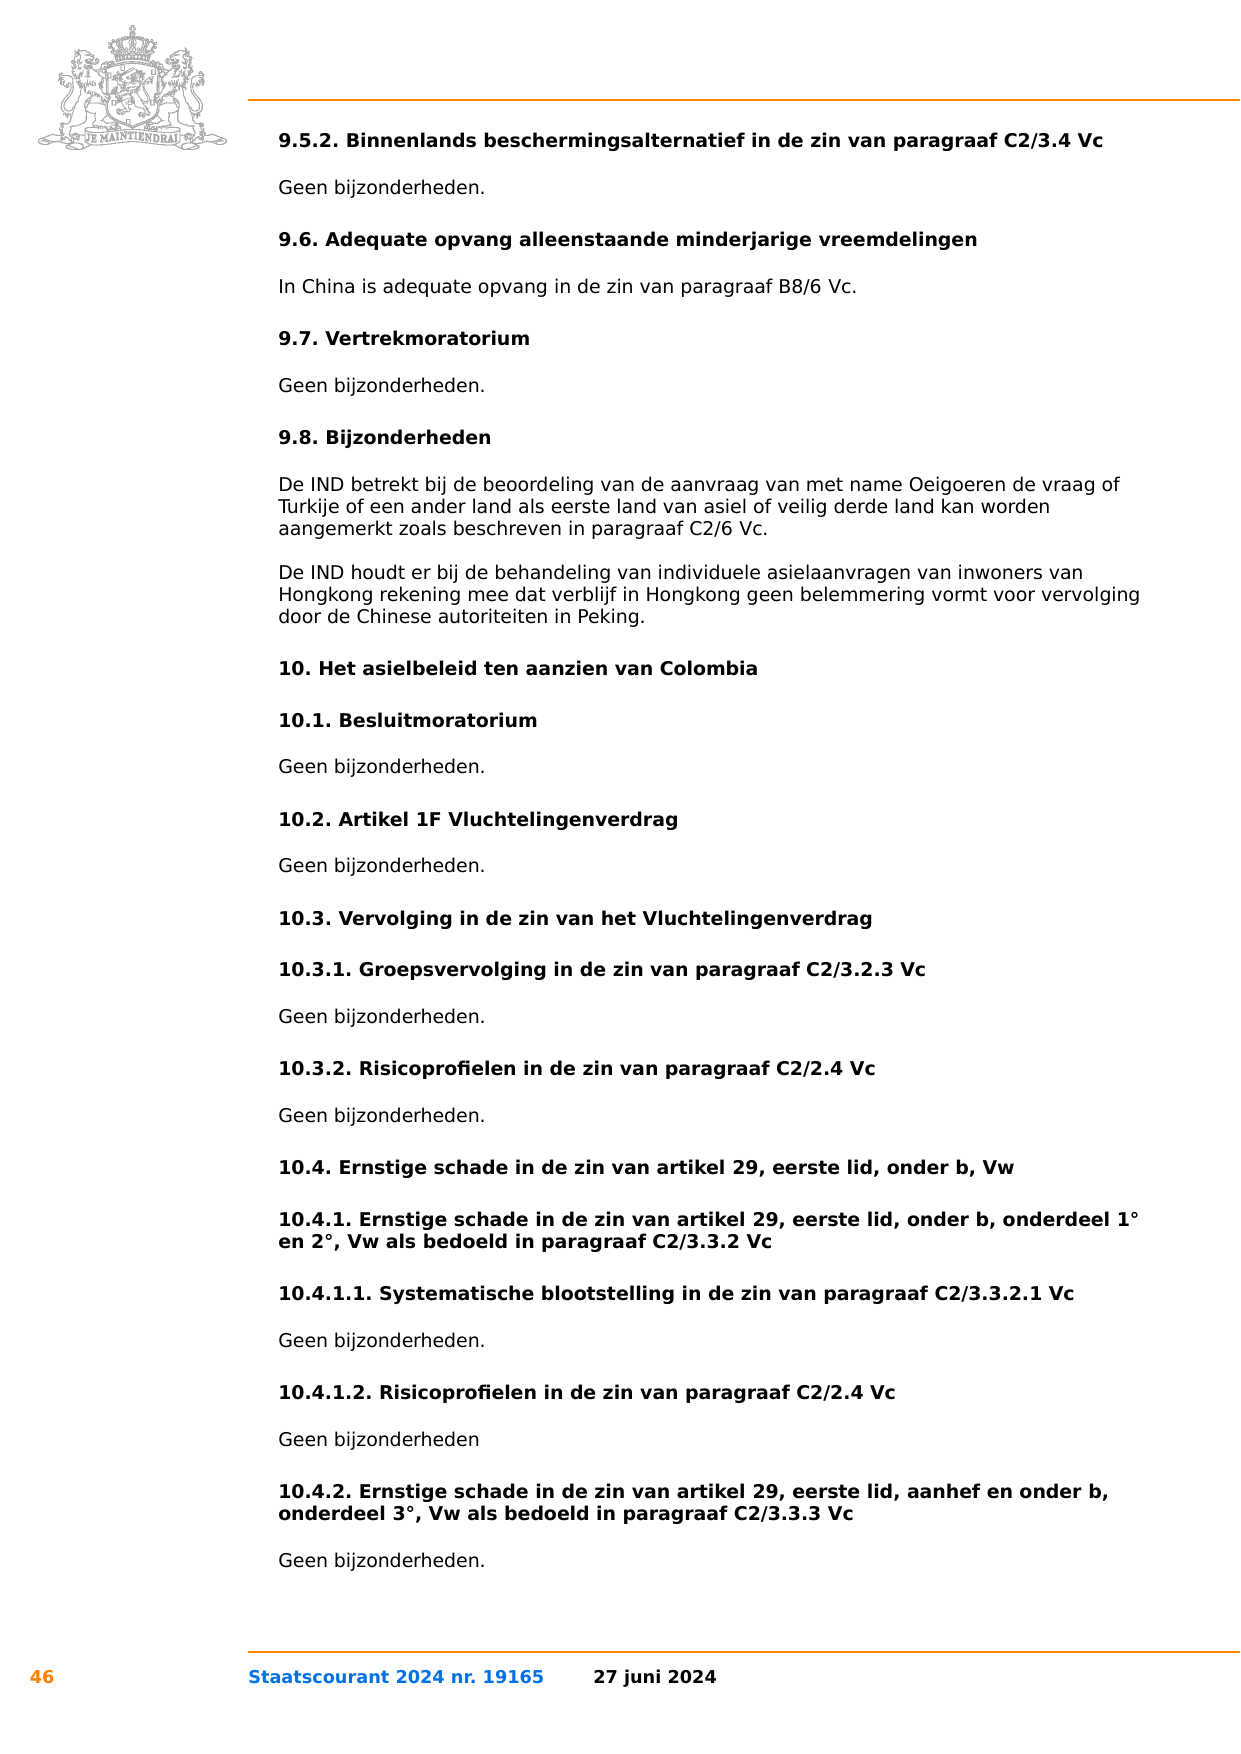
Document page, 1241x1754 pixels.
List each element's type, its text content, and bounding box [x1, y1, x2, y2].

subtitle 10.4.1.2. Risicoprofielen in de zin van paragraaf C2/2.4 Vc [278, 1382, 1163, 1404]
text De IND betrekt bij de beoordeling van de aanvraag van met name Oeigoeren de vraag of Turkije of een ander land als eerste land van asiel of veilig derde land kan worden aangemerkt zoals beschreven in paragraaf C2/6 Vc. [278, 474, 1163, 540]
subtitle 10.4. Ernstige schade in de zin van artikel 29, eerste lid, onder b, Vw [278, 1157, 1163, 1179]
text Geen bijzonderheden. [278, 1105, 1163, 1127]
text Geen bijzonderheden. [278, 855, 1163, 877]
text Geen bijzonderheden. [278, 1006, 1163, 1028]
subtitle 9.6. Adequate opvang alleenstaande minderjarige vreemdelingen [278, 229, 1163, 251]
subtitle 10.3. Vervolging in de zin van het Vluchtelingenverdrag [278, 907, 1163, 929]
subtitle 9.5.2. Binnenlands beschermingsalternatief in de zin van paragraaf C2/3.4 Vc [278, 130, 1163, 152]
text Geen bijzonderheden. [278, 1550, 1163, 1572]
subtitle 10. Het asielbeleid ten aanzien van Colombia [278, 657, 1163, 679]
subtitle 10.1. Besluitmoratorium [278, 709, 1163, 731]
text Geen bijzonderheden. [278, 375, 1163, 397]
subtitle 10.3.2. Risicoprofielen in de zin van paragraaf C2/2.4 Vc [278, 1058, 1163, 1080]
subtitle 10.4.2. Ernstige schade in de zin van artikel 29, eerste lid, aanhef en onder b, onderdeel 3°, Vw als bedoeld in paragraaf C2/3.3.3 Vc [278, 1481, 1163, 1525]
subtitle 9.7. Vertrekmoratorium [278, 328, 1163, 350]
subtitle 10.4.1. Ernstige schade in de zin van artikel 29, eerste lid, onder b, onderdeel 1° en 2°, Vw als bedoeld in paragraaf C2/3.3.2 Vc [278, 1209, 1163, 1253]
subtitle 10.3.1. Groepsvervolging in de zin van paragraaf C2/3.2.3 Vc [278, 959, 1163, 981]
text Geen bijzonderheden [278, 1429, 1163, 1451]
text Geen bijzonderheden. [278, 1330, 1163, 1352]
subtitle 9.8. Bijzonderheden [278, 427, 1163, 449]
subtitle 10.2. Artikel 1F Vluchtelingenverdrag [278, 808, 1163, 830]
subtitle 10.4.1.1. Systematische blootstelling in de zin van paragraaf C2/3.3.2.1 Vc [278, 1283, 1163, 1305]
text De IND houdt er bij de behandeling van individuele asielaanvragen van inwoners van Hongkong rekening mee dat verblijf in Hongkong geen belemmering vormt voor vervolging door de Chinese autoriteiten in Peking. [278, 562, 1163, 627]
text Geen bijzonderheden. [278, 756, 1163, 778]
text In China is adequate opvang in de zin van paragraaf B8/6 Vc. [278, 276, 1163, 298]
picture [38, 25, 227, 150]
text Geen bijzonderheden. [278, 177, 1163, 199]
